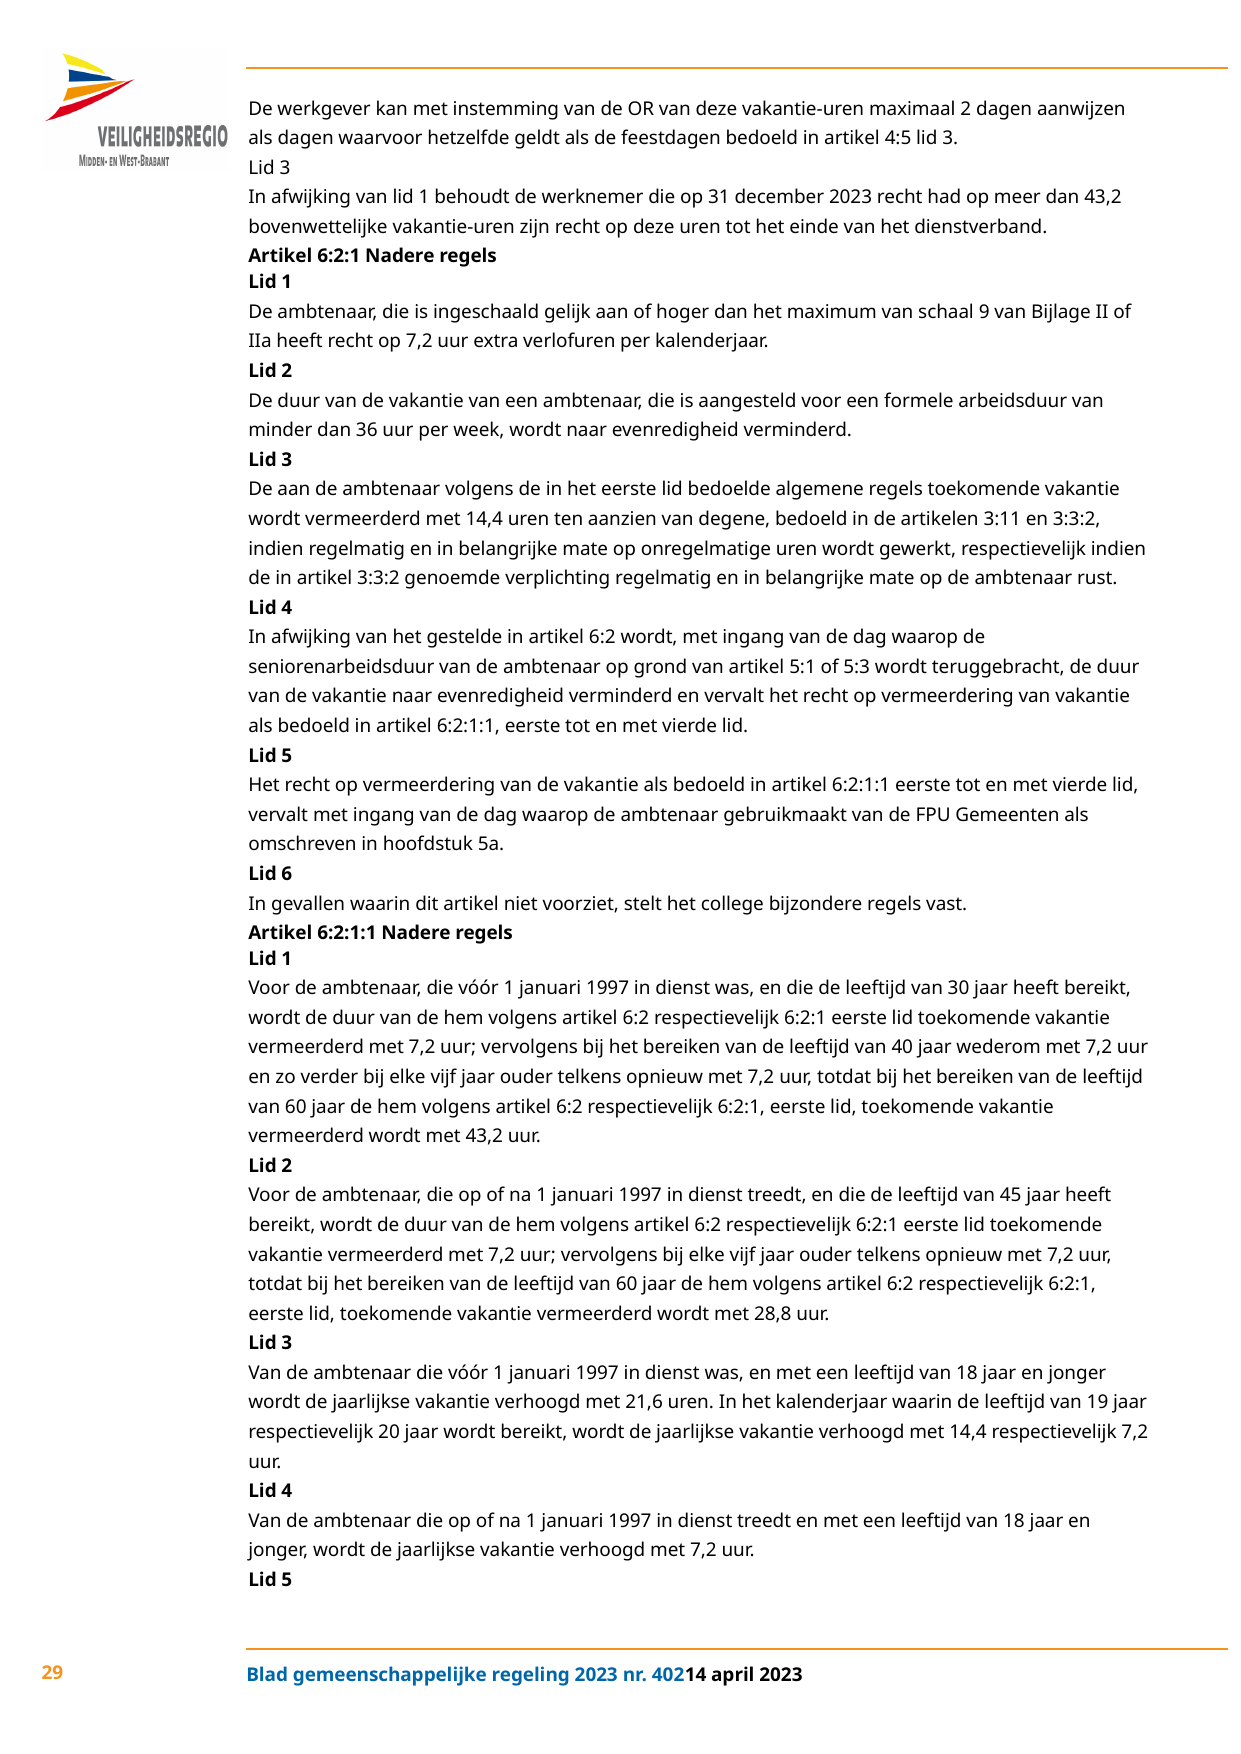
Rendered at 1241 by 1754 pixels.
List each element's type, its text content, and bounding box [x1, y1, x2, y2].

text Lid 3 [248, 446, 1152, 472]
picture [41, 47, 231, 172]
text De werkgever kan met instemming van de OR van deze vakantie-uren maximaal 2 dagen aanwijzen als dagen waarvoor hetzelfde geldt als de feestdagen bedoeld in artikel 4:5 lid 3. [248, 95, 1152, 150]
text Lid 5 [248, 742, 1152, 767]
text De duur van de vakantie van een ambtenaar, die is aangesteld voor een formele arbeidsduur van minder dan 36 uur per week, wordt naar evenredigheid verminderd. [248, 387, 1152, 442]
text Lid 4 [248, 1477, 1152, 1503]
text Voor de ambtenaar, die vóór 1 januari 1997 in dienst was, en die de leeftijd van 30 jaar heeft bereikt, wordt de duur van de hem volgens artikel 6:2 respectievelijk 6:2:1 eerste lid toekomende vakantie vermeerderd met 7,2 uur; vervolgens bij het bereiken van de leeftijd van 40 jaar wederom met 7,2 uur en zo verder bij elke vijf jaar ouder telkens opnieuw met 7,2 uur, totdat bij het bereiken van de leeftijd van 60 jaar de hem volgens artikel 6:2 respectievelijk 6:2:1, eerste lid, toekomende vakantie vermeerderd wordt met 43,2 uur. [248, 974, 1152, 1148]
text Lid 5 [248, 1566, 1152, 1592]
text Lid 2 [248, 357, 1152, 383]
text In afwijking van het gestelde in artikel 6:2 wordt, met ingang van de dag waarop de seniorenarbeidsduur van de ambtenaar op grond van artikel 5:1 of 5:3 wordt teruggebracht, de duur van de vakantie naar evenredigheid verminderd en vervalt het recht op vermeerdering van vakantie als bedoeld in artikel 6:2:1:1, eerste tot en met vierde lid. [248, 623, 1152, 738]
text Van de ambtenaar die op of na 1 januari 1997 in dienst treedt en met een leeftijd van 18 jaar en jonger, wordt de jaarlijkse vakantie verhoogd met 7,2 uur. [248, 1507, 1152, 1562]
text In afwijking van lid 1 behoudt de werknemer die op 31 december 2023 recht had op meer dan 43,2 bovenwettelijke vakantie-uren zijn recht op deze uren tot het einde van het dienstverband. [248, 183, 1152, 239]
text Het recht op vermeerdering van de vakantie als bedoeld in artikel 6:2:1:1 eerste tot en met vierde lid, vervalt met ingang van de dag waarop de ambtenaar gebruikmaakt van de FPU Gemeenten als omschreven in hoofdstuk 5a. [248, 771, 1152, 856]
text Lid 1 [248, 945, 1152, 971]
text Lid 3 [248, 1329, 1152, 1355]
text Lid 6 [248, 860, 1152, 886]
text Artikel 6:2:1 Nadere regels [248, 243, 1152, 268]
text Lid 4 [248, 594, 1152, 619]
text Lid 2 [248, 1152, 1152, 1178]
text Voor de ambtenaar, die op of na 1 januari 1997 in dienst treedt, en die de leeftijd van 45 jaar heeft bereikt, wordt de duur van de hem volgens artikel 6:2 respectievelijk 6:2:1 eerste lid toekomende vakantie vermeerderd met 7,2 uur; vervolgens bij elke vijf jaar ouder telkens opnieuw met 7,2 uur, totdat bij het bereiken van de leeftijd van 60 jaar de hem volgens artikel 6:2 respectievelijk 6:2:1, eerste lid, toekomende vakantie vermeerderd wordt met 28,8 uur. [248, 1182, 1152, 1326]
text Lid 1 [248, 268, 1152, 294]
text De ambtenaar, die is ingeschaald gelijk aan of hoger dan het maximum van schaal 9 van Bijlage II of IIa heeft recht op 7,2 uur extra verlofuren per kalenderjaar. [248, 298, 1152, 353]
text De aan de ambtenaar volgens de in het eerste lid bedoelde algemene regels toekomende vakantie wordt vermeerderd met 14,4 uren ten aanzien van degene, bedoeld in de artikelen 3:11 en 3:3:2, indien regelmatig en in belangrijke mate op onregelmatige uren wordt gewerkt, respectievelijk indien de in artikel 3:3:2 genoemde verplichting regelmatig en in belangrijke mate op de ambtenaar rust. [248, 476, 1152, 590]
text Van de ambtenaar die vóór 1 januari 1997 in dienst was, en met een leeftijd van 18 jaar en jonger wordt de jaarlijkse vakantie verhoogd met 21,6 uren. In het kalenderjaar waarin de leeftijd van 19 jaar respectievelijk 20 jaar wordt bereikt, wordt de jaarlijkse vakantie verhoogd met 14,4 respectievelijk 7,2 uur. [248, 1359, 1152, 1474]
text Artikel 6:2:1:1 Nadere regels [248, 919, 1152, 945]
text In gevallen waarin dit artikel niet voorziet, stelt het college bijzondere regels vast. [248, 890, 1152, 915]
text Lid 3 [248, 154, 1152, 180]
